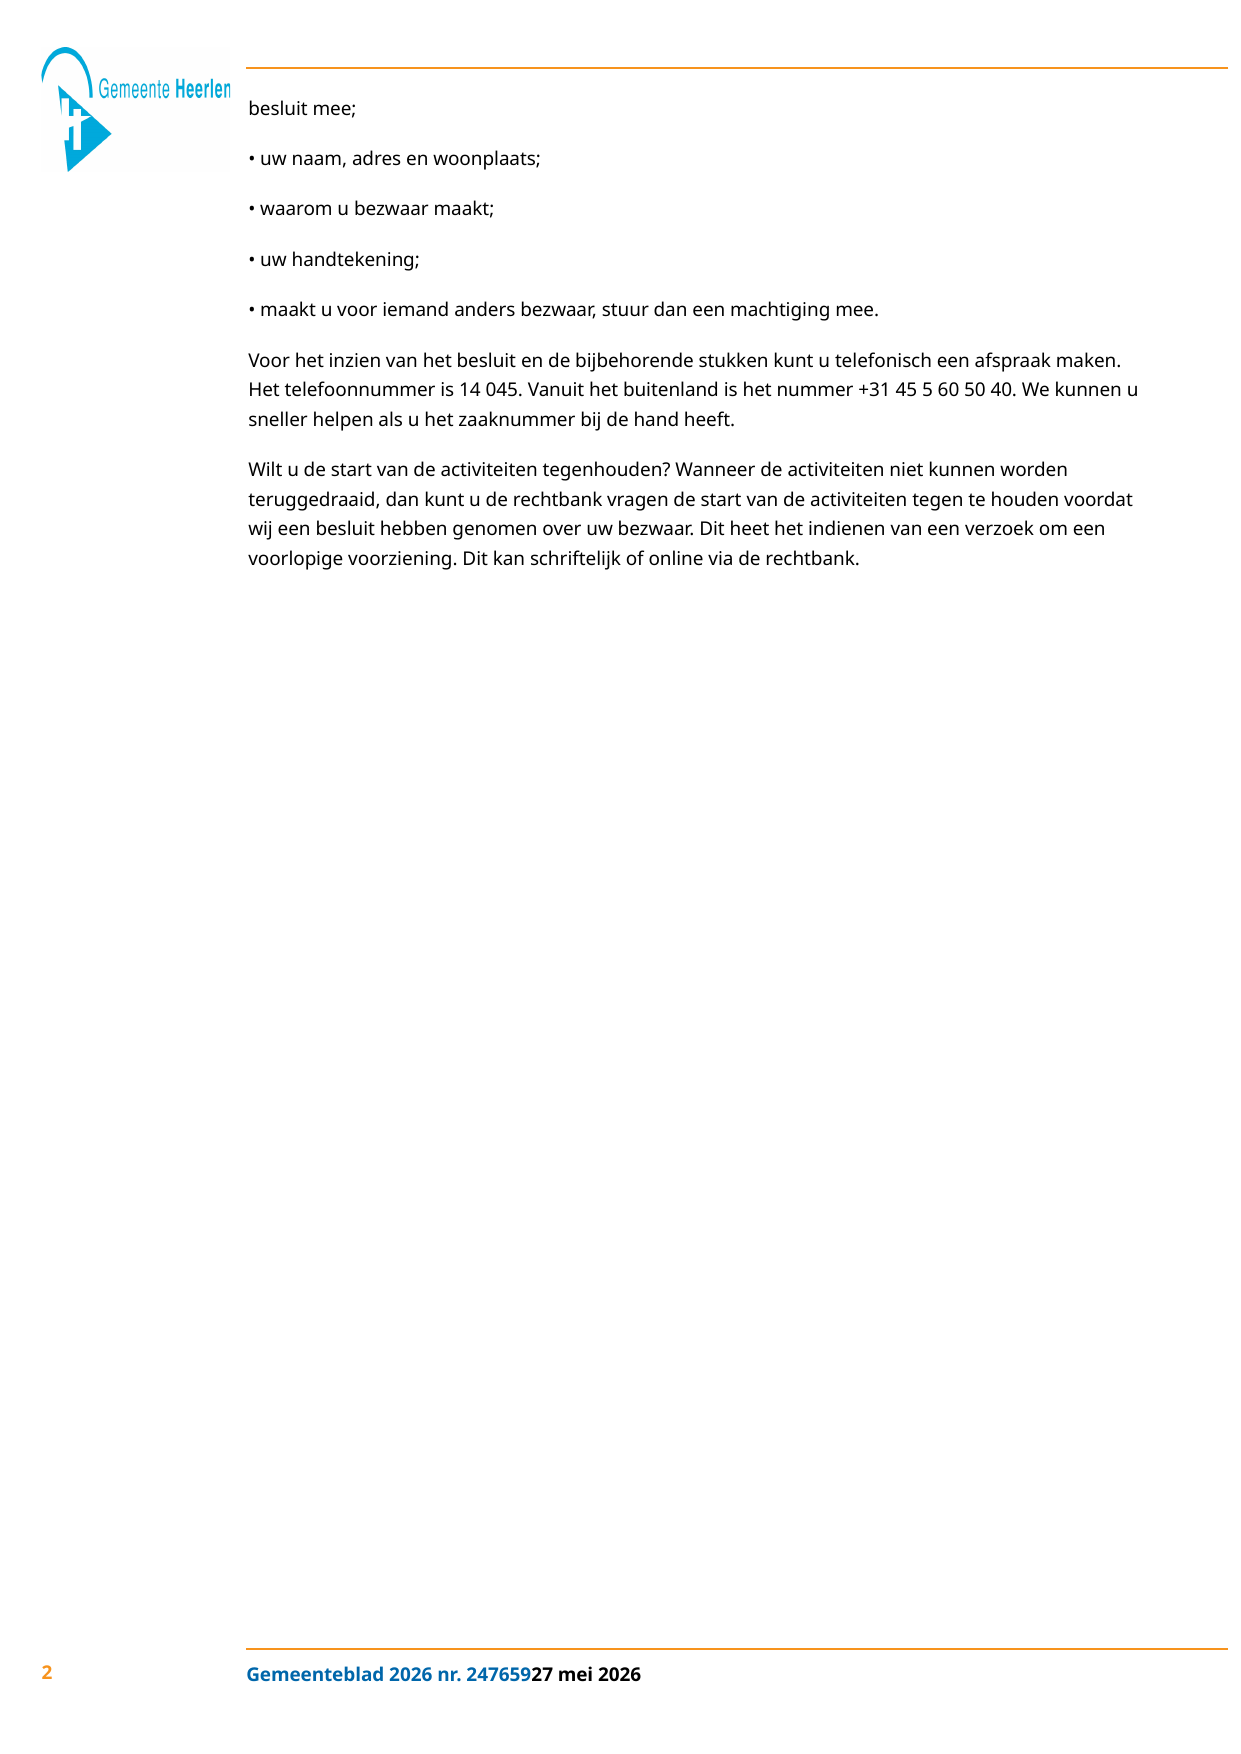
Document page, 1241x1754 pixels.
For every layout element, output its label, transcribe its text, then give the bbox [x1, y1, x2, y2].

picture [41, 47, 59, 70]
text Wilt u de start van de activiteiten tegenhouden? Wanneer de activiteiten niet kunnen worden teruggedraaid, dan kunt u de rechtbank vragen de start van de activiteiten tegen te houden voordat wij een besluit hebben genomen over uw bezwaar. Dit heet het indienen van een verzoek om een voorlopige voorziening. Dit kan schriftelijk of online via de rechtbank. [248, 456, 1152, 571]
text Voor het inzien van het besluit en de bijbehorende stukken kunt u telefonisch een afspraak maken. Het telefoonnummer is 14 045. Vanuit het buitenland is het nummer +31 45 5 60 50 40. We kunnen u sneller helpen als u het zaaknummer bij de hand heeft. [248, 347, 1152, 432]
text • uw handtekening; [248, 246, 1152, 272]
text besluit mee; [248, 95, 1152, 121]
text • uw naam, adres en woonplaats; [248, 145, 1152, 171]
text • maakt u voor iemand anders bezwaar, stuur dan een machtiging mee. [248, 296, 1152, 322]
picture [41, 47, 231, 172]
text • waarom u bezwaar maakt; [248, 196, 1152, 221]
